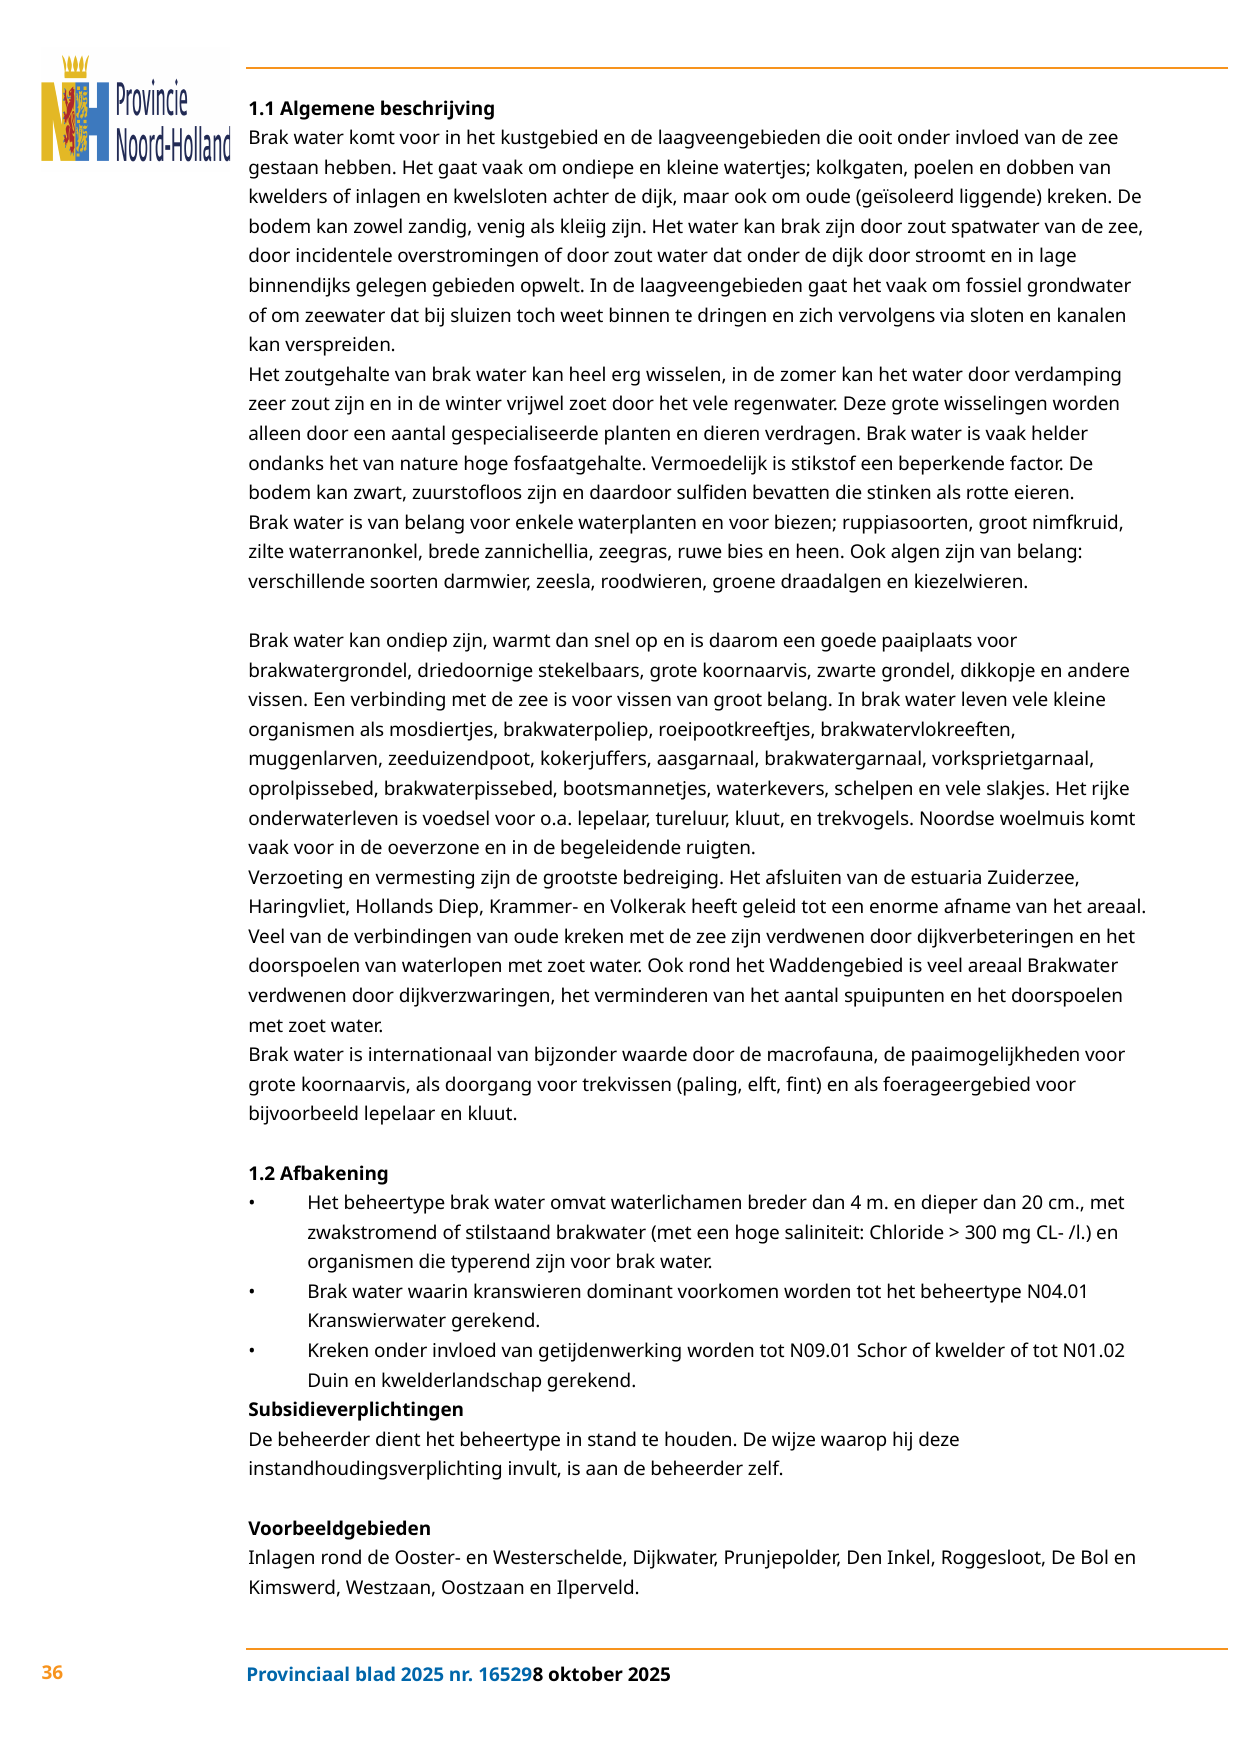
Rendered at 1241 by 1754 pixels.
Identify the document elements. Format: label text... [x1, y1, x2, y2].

list Het beheertype brak water omvat waterlichamen breder dan 4 m. en dieper dan 20 cm., met zwakstromend of stilstaand brakwater (met een hoge saliniteit: Chloride > 300 mg CL- /l.) en organismen die typerend zijn voor brak water. [248, 1189, 1152, 1274]
text Subsidieverplichtingen [248, 1396, 1152, 1422]
text Voorbeeldgebieden [248, 1515, 1152, 1541]
text Inlagen rond de Ooster- en Westerschelde, Dijkwater, Prunjepolder, Den Inkel, Roggesloot, De Bol en Kimswerd, Westzaan, Oostzaan en Ilperveld. [248, 1544, 1152, 1600]
text Het zoutgehalte van brak water kan heel erg wisselen, in de zomer kan het water door verdamping zeer zout zijn en in de winter vrijwel zoet door het vele regenwater. Deze grote wisselingen worden alleen door een aantal gespecialiseerde planten en dieren verdragen. Brak water is vaak helder ondanks het van nature hoge fosfaatgehalte. Vermoedelijk is stikstof een beperkende factor. De bodem kan zwart, zuurstofloos zijn en daardoor sulfiden bevatten die stinken als rotte eieren. [248, 361, 1152, 505]
list Kreken onder invloed van getijdenwerking worden tot N09.01 Schor of kwelder of tot N01.02 Duin en kwelderlandschap gerekend. [248, 1337, 1152, 1393]
text Brak water kan ondiep zijn, warmt dan snel op en is daarom een goede paaiplaats voor brakwatergrondel, driedoornige stekelbaars, grote koornaarvis, zwarte grondel, dikkopje en andere vissen. Een verbinding met de zee is voor vissen van groot belang. In brak water leven vele kleine organismen als mosdiertjes, brakwaterpoliep, roeipootkreeftjes, brakwatervlokreeften, muggenlarven, zeeduizendpoot, kokerjuffers, aasgarnaal, brakwatergarnaal, vorksprietgarnaal, oprolpissebed, brakwaterpissebed, bootsmannetjes, waterkevers, schelpen en vele slakjes. Het rijke onderwaterleven is voedsel voor o.a. lepelaar, tureluur, kluut, en trekvogels. Noordse woelmuis komt vaak voor in de oeverzone en in de begeleidende ruigten. [248, 627, 1152, 860]
list Brak water waarin kranswieren dominant voorkomen worden tot het beheertype N04.01 Kranswierwater gerekend. [248, 1278, 1152, 1333]
text Brak water is internationaal van bijzonder waarde door de macrofauna, de paaimogelijkheden voor grote koornaarvis, als doorgang voor trekvissen (paling, elft, fint) en als foerageergebied voor bijvoorbeeld lepelaar en kluut. [248, 1041, 1152, 1126]
text De beheerder dient het beheertype in stand te houden. De wijze waarop hij deze instandhoudingsverplichting invult, is aan de beheerder zelf. [248, 1426, 1152, 1481]
text Verzoeting en vermesting zijn de grootste bedreiging. Het afsluiten van de estuaria Zuiderzee, Haringvliet, Hollands Diep, Krammer- en Volkerak heeft geleid tot een enorme afname van het areaal. Veel van de verbindingen van oude kreken met de zee zijn verdwenen door dijkverbeteringen en het doorspoelen van waterlopen met zoet water. Ook rond het Waddengebied is veel areaal Brakwater verdwenen door dijkverzwaringen, het verminderen van het aantal spuipunten en het doorspoelen met zoet water. [248, 864, 1152, 1038]
text 1.2 Afbakening [248, 1160, 1152, 1186]
picture [41, 47, 231, 172]
text Brak water is van belang voor enkele waterplanten en voor biezen; ruppiasoorten, groot nimfkruid, zilte waterranonkel, brede zannichellia, zeegras, ruwe bies en heen. Ook algen zijn van belang: verschillende soorten darmwier, zeesla, roodwieren, groene draadalgen en kiezelwieren. [248, 509, 1152, 594]
text 1.1 Algemene beschrijving [248, 95, 1152, 121]
text Brak water komt voor in het kustgebied en de laagveengebieden die ooit onder invloed van de zee gestaan hebben. Het gaat vaak om ondiepe en kleine watertjes; kolkgaten, poelen en dobben van kwelders of inlagen en kwelsloten achter de dijk, maar ook om oude (geïsoleerd liggende) kreken. De bodem kan zowel zandig, venig als kleiig zijn. Het water kan brak zijn door zout spatwater van de zee, door incidentele overstromingen of door zout water dat onder de dijk door stroomt en in lage binnendijks gelegen gebieden opwelt. In de laagveengebieden gaat het vaak om fossiel grondwater of om zeewater dat bij sluizen toch weet binnen te dringen en zich vervolgens via sloten en kanalen kan verspreiden. [248, 124, 1152, 357]
